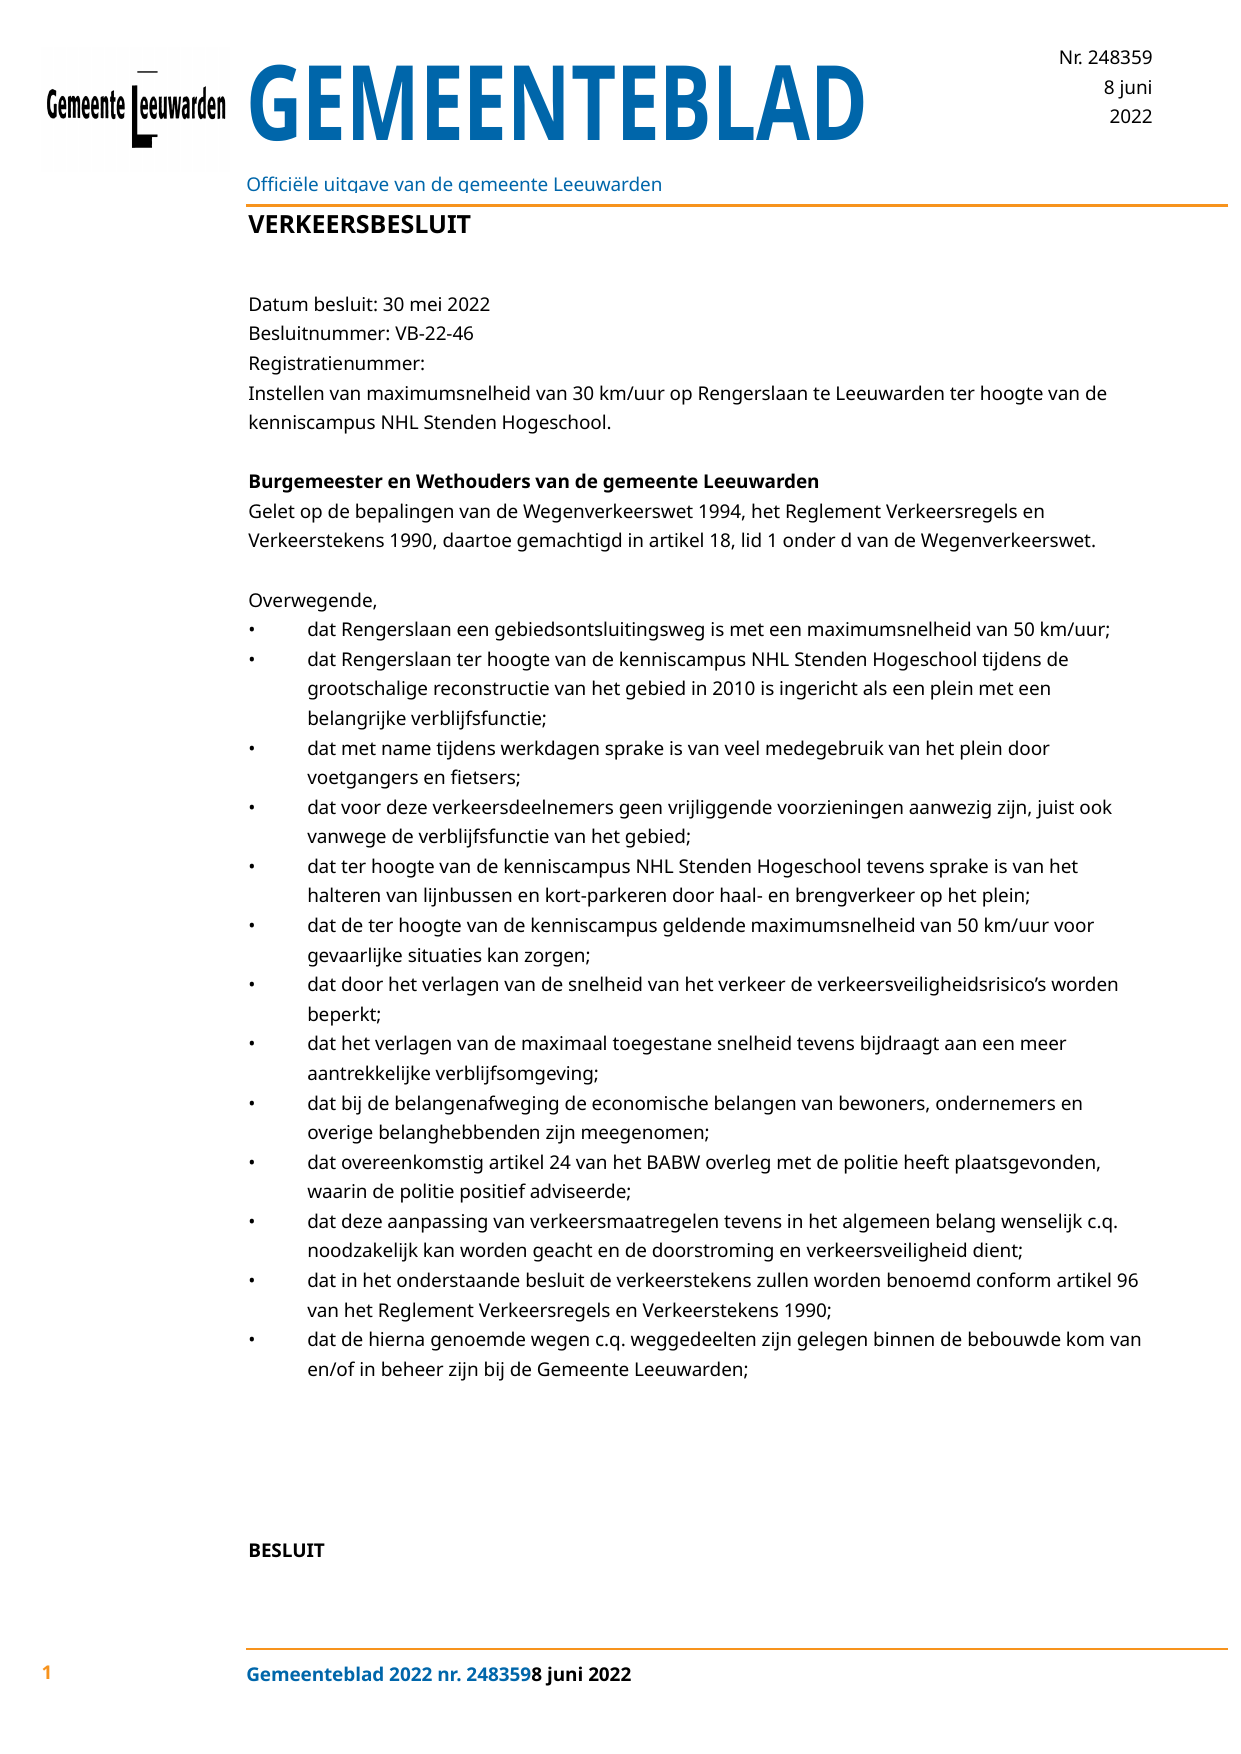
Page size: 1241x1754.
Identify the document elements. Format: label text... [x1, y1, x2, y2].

list dat in het onderstaande besluit de verkeerstekens zullen worden benoemd conform artikel 96 van het Reglement Verkeersregels en Verkeerstekens 1990; [248, 1267, 1152, 1323]
list dat ter hoogte van de kenniscampus NHL Stenden Hogeschool tevens sprake is van het halteren van lijnbussen en kort-parkeren door haal- en brengverkeer op het plein; [248, 853, 1152, 908]
text Gelet op de bepalingen van de Wegenverkeerswet 1994, het Reglement Verkeersregels en Verkeerstekens 1990, daartoe gemachtigd in artikel 18, lid 1 onder d van de Wegenverkeerswet. [248, 498, 1152, 553]
list dat de hierna genoemde wegen c.q. weggedeelten zijn gelegen binnen de bebouwde kom van en/of in beheer zijn bij de Gemeente Leeuwarden; [248, 1326, 1152, 1382]
list dat deze aanpassing van verkeersmaatregelen tevens in het algemeen belang wenselijk c.q. noodzakelijk kan worden geacht en de doorstroming en verkeersveiligheid dient; [248, 1208, 1152, 1263]
picture [41, 47, 231, 172]
list dat voor deze verkeersdeelnemers geen vrijliggende voorzieningen aanwezig zijn, juist ook vanwege de verblijfsfunctie van het gebied; [248, 794, 1152, 849]
list dat bij de belangenafweging de economische belangen van bewoners, ondernemers en overige belanghebbenden zijn meegenomen; [248, 1090, 1152, 1145]
list dat door het verlagen van de snelheid van het verkeer de verkeersveiligheidsrisico’s worden beperkt; [248, 971, 1152, 1027]
text Burgemeester en Wethouders van de gemeente Leeuwarden [248, 468, 1152, 494]
list dat Rengerslaan ter hoogte van de kenniscampus NHL Stenden Hogeschool tijdens de grootschalige reconstructie van het gebied in 2010 is ingericht als een plein met een belangrijke verblijfsfunctie; [248, 646, 1152, 731]
text Besluitnummer: VB-22-46 [248, 321, 1152, 346]
text Overwegende, [248, 587, 1152, 613]
text VERKEERSBESLUIT [248, 207, 1152, 241]
list dat overeenkomstig artikel 24 van het BABW overleg met de politie heeft plaatsgevonden, waarin de politie positief adviseerde; [248, 1149, 1152, 1204]
list dat het verlagen van de maximaal toegestane snelheid tevens bijdraagt aan een meer aantrekkelijke verblijfsomgeving; [248, 1031, 1152, 1086]
list dat de ter hoogte van de kenniscampus geldende maximumsnelheid van 50 km/uur voor gevaarlijke situaties kan zorgen; [248, 912, 1152, 968]
list dat Rengerslaan een gebiedsontsluitingsweg is met een maximumsnelheid van 50 km/uur; [248, 616, 1152, 642]
text Datum besluit: 30 mei 2022 [248, 291, 1152, 317]
text BESLUIT [248, 1537, 1152, 1563]
text Instellen van maximumsnelheid van 30 km/uur op Rengerslaan te Leeuwarden ter hoogte van de kenniscampus NHL Stenden Hogeschool. [248, 380, 1152, 435]
text Registratienummer: [248, 350, 1152, 376]
list dat met name tijdens werkdagen sprake is van veel medegebruik van het plein door voetgangers en fietsers; [248, 735, 1152, 790]
